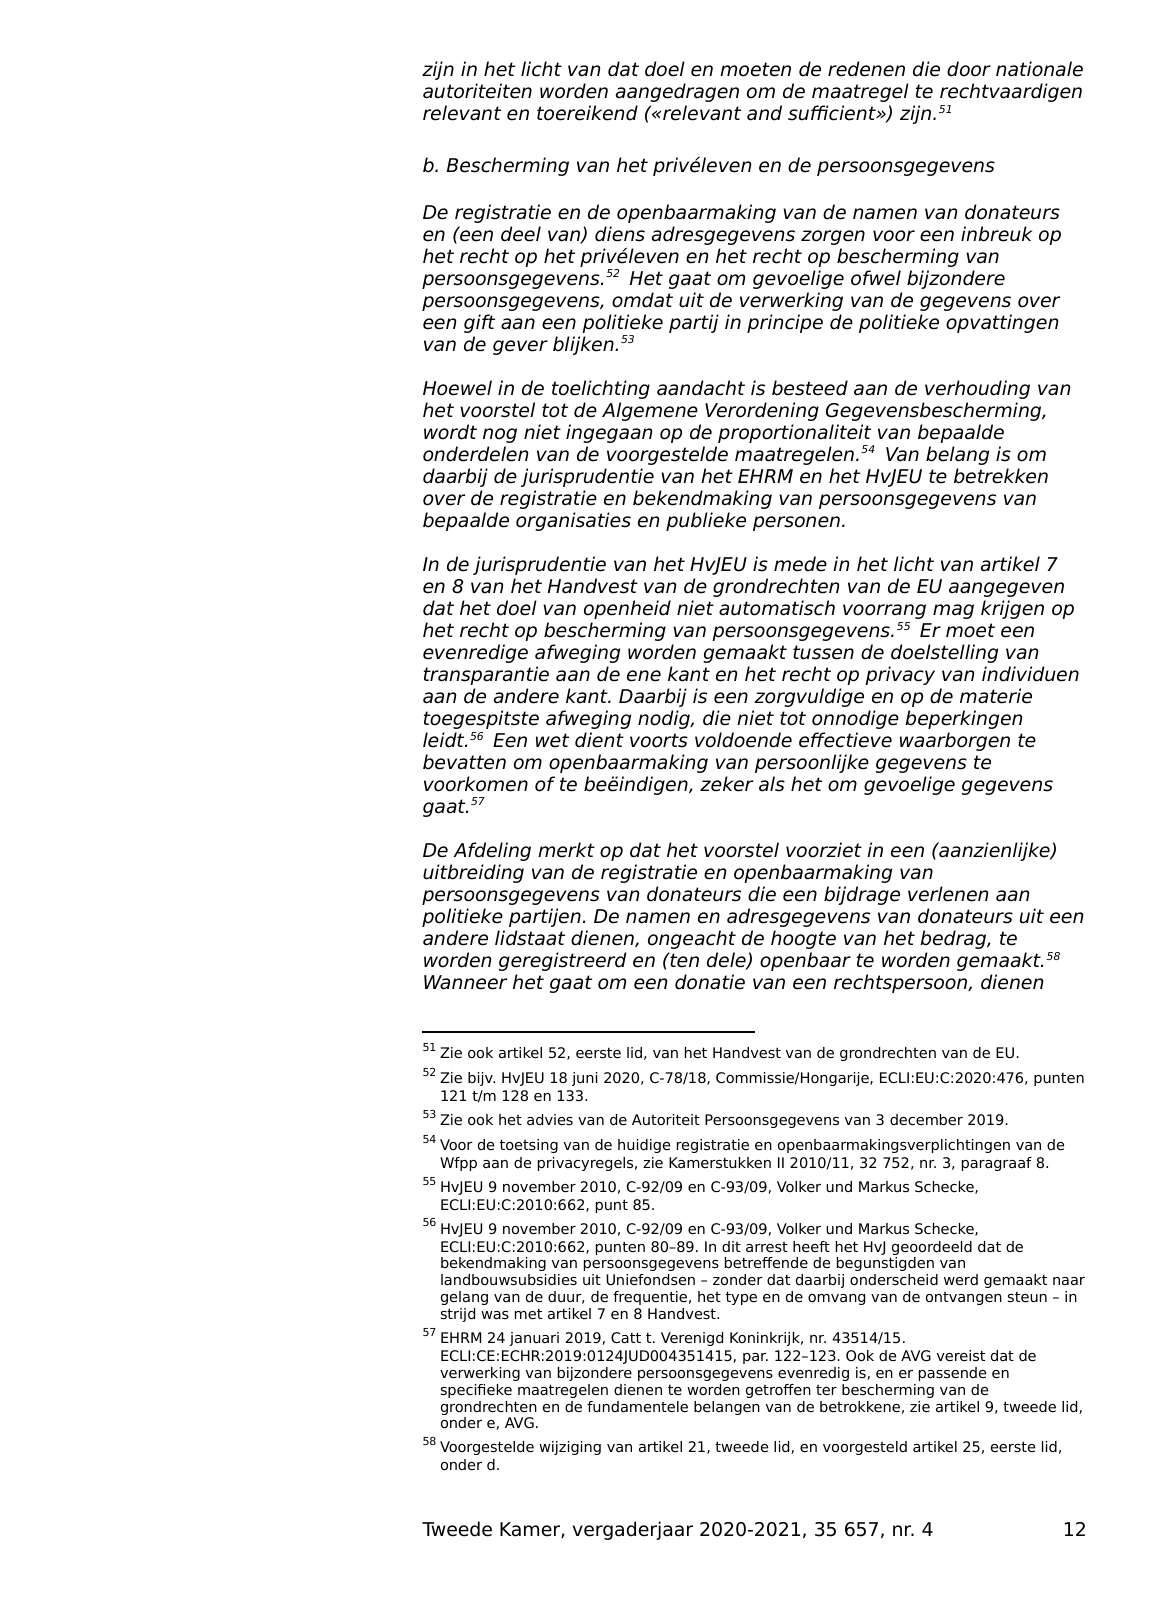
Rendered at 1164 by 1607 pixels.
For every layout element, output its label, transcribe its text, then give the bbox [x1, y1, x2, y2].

text Hoewel in de toelichting aandacht is besteed aan de verhouding van het voorstel tot de Algemene Verordening Gegevensbescherming, wordt nog niet ingegaan op de proportionaliteit van bepaalde onderdelen van de voorgestelde maatregelen. Van belang is om daarbij de jurisprudentie van het EHRM en het HvJEU te betrekken over de registratie en bekendmaking van persoonsgegevens van bepaalde organisaties en publieke personen. [422, 378, 1087, 532]
text EHRM 24 januari 2019, Catt t. Verenigd Koninkrijk, nr. 43514/15. ECLI:CE:ECHR:2019:0124JUD004351415, par. 122–123. Ook de AVG vereist dat de verwerking van bijzondere persoonsgegevens evenredig is, en er passende en specifieke maatregelen dienen te worden getroffen ter bescherming van de grondrechten en de fundamentele belangen van de betrokkene, zie artikel 9, tweede lid, onder e, AVG. [422, 1326, 1087, 1432]
text Zie bijv. HvJEU 18 juni 2020, C-78/18, Commissie/Hongarije, ECLI:EU:C:2020:476, punten 121 t/m 128 en 133. [422, 1066, 1087, 1105]
text zijn in het licht van dat doel en moeten de redenen die door nationale autoriteiten worden aangedragen om de maatregel te rechtvaardigen relevant en toereikend («relevant and sufficient») zijn. [422, 59, 1087, 125]
text HvJEU 9 november 2010, C-92/09 en C-93/09, Volker und Markus Schecke, ECLI:EU:C:2010:662, punt 85. [422, 1175, 1087, 1214]
subtitle b. Bescherming van het privéleven en de persoonsgegevens [422, 155, 1087, 177]
text Voor de toetsing van de huidige registratie en openbaarmakingsverplichtingen van de Wfpp aan de privacyregels, zie Kamerstukken II 2010/11, 32 752, nr. 3, paragraaf 8. [422, 1133, 1087, 1172]
text Voorgestelde wijziging van artikel 21, tweede lid, en voorgesteld artikel 25, eerste lid, onder d. [422, 1435, 1087, 1474]
text Zie ook artikel 52, eerste lid, van het Handvest van de grondrechten van de EU. [422, 1041, 1087, 1063]
text In de jurisprudentie van het HvJEU is mede in het licht van artikel 7 en 8 van het Handvest van de grondrechten van de EU aangegeven dat het doel van openheid niet automatisch voorrang mag krijgen op het recht op bescherming van persoonsgegevens. Er moet een evenredige afweging worden gemaakt tussen de doelstelling van transparantie aan de ene kant en het recht op privacy van individuen aan de andere kant. Daarbij is een zorgvuldige en op de materie toegespitste afweging nodig, die niet tot onnodige beperkingen leidt. Een wet dient voorts voldoende effectieve waarborgen te bevatten om openbaarmaking van persoonlijke gegevens te voorkomen of te beëindigen, zeker als het om gevoelige gegevens gaat. [422, 554, 1087, 818]
text De registratie en de openbaarmaking van de namen van donateurs en (een deel van) diens adresgegevens zorgen voor een inbreuk op het recht op het privéleven en het recht op bescherming van persoonsgegevens. Het gaat om gevoelige ofwel bijzondere persoonsgegevens, omdat uit de verwerking van de gegevens over een gift aan een politieke partij in principe de politieke opvattingen van de gever blijken. [422, 202, 1087, 356]
text De Afdeling merkt op dat het voorstel voorziet in een (aanzienlijke) uitbreiding van de registratie en openbaarmaking van persoonsgegevens van donateurs die een bijdrage verlenen aan politieke partijen. De namen en adresgegevens van donateurs uit een andere lidstaat dienen, ongeacht de hoogte van het bedrag, te worden geregistreerd en (ten dele) openbaar te worden gemaakt. Wanneer het gaat om een donatie van een rechtspersoon, dienen [422, 840, 1087, 994]
text HvJEU 9 november 2010, C-92/09 en C-93/09, Volker und Markus Schecke, ECLI:EU:C:2010:662, punten 80–89. In dit arrest heeft het HvJ geoordeeld dat de bekendmaking van persoonsgegevens betreffende de begunstigden van landbouwsubsidies uit Uniefondsen – zonder dat daarbij onderscheid werd gemaakt naar gelang van de duur, de frequentie, het type en de omvang van de ontvangen steun – in strijd was met artikel 7 en 8 Handvest. [422, 1217, 1087, 1323]
text Zie ook het advies van de Autoriteit Persoonsgegevens van 3 december 2019. [422, 1108, 1087, 1130]
